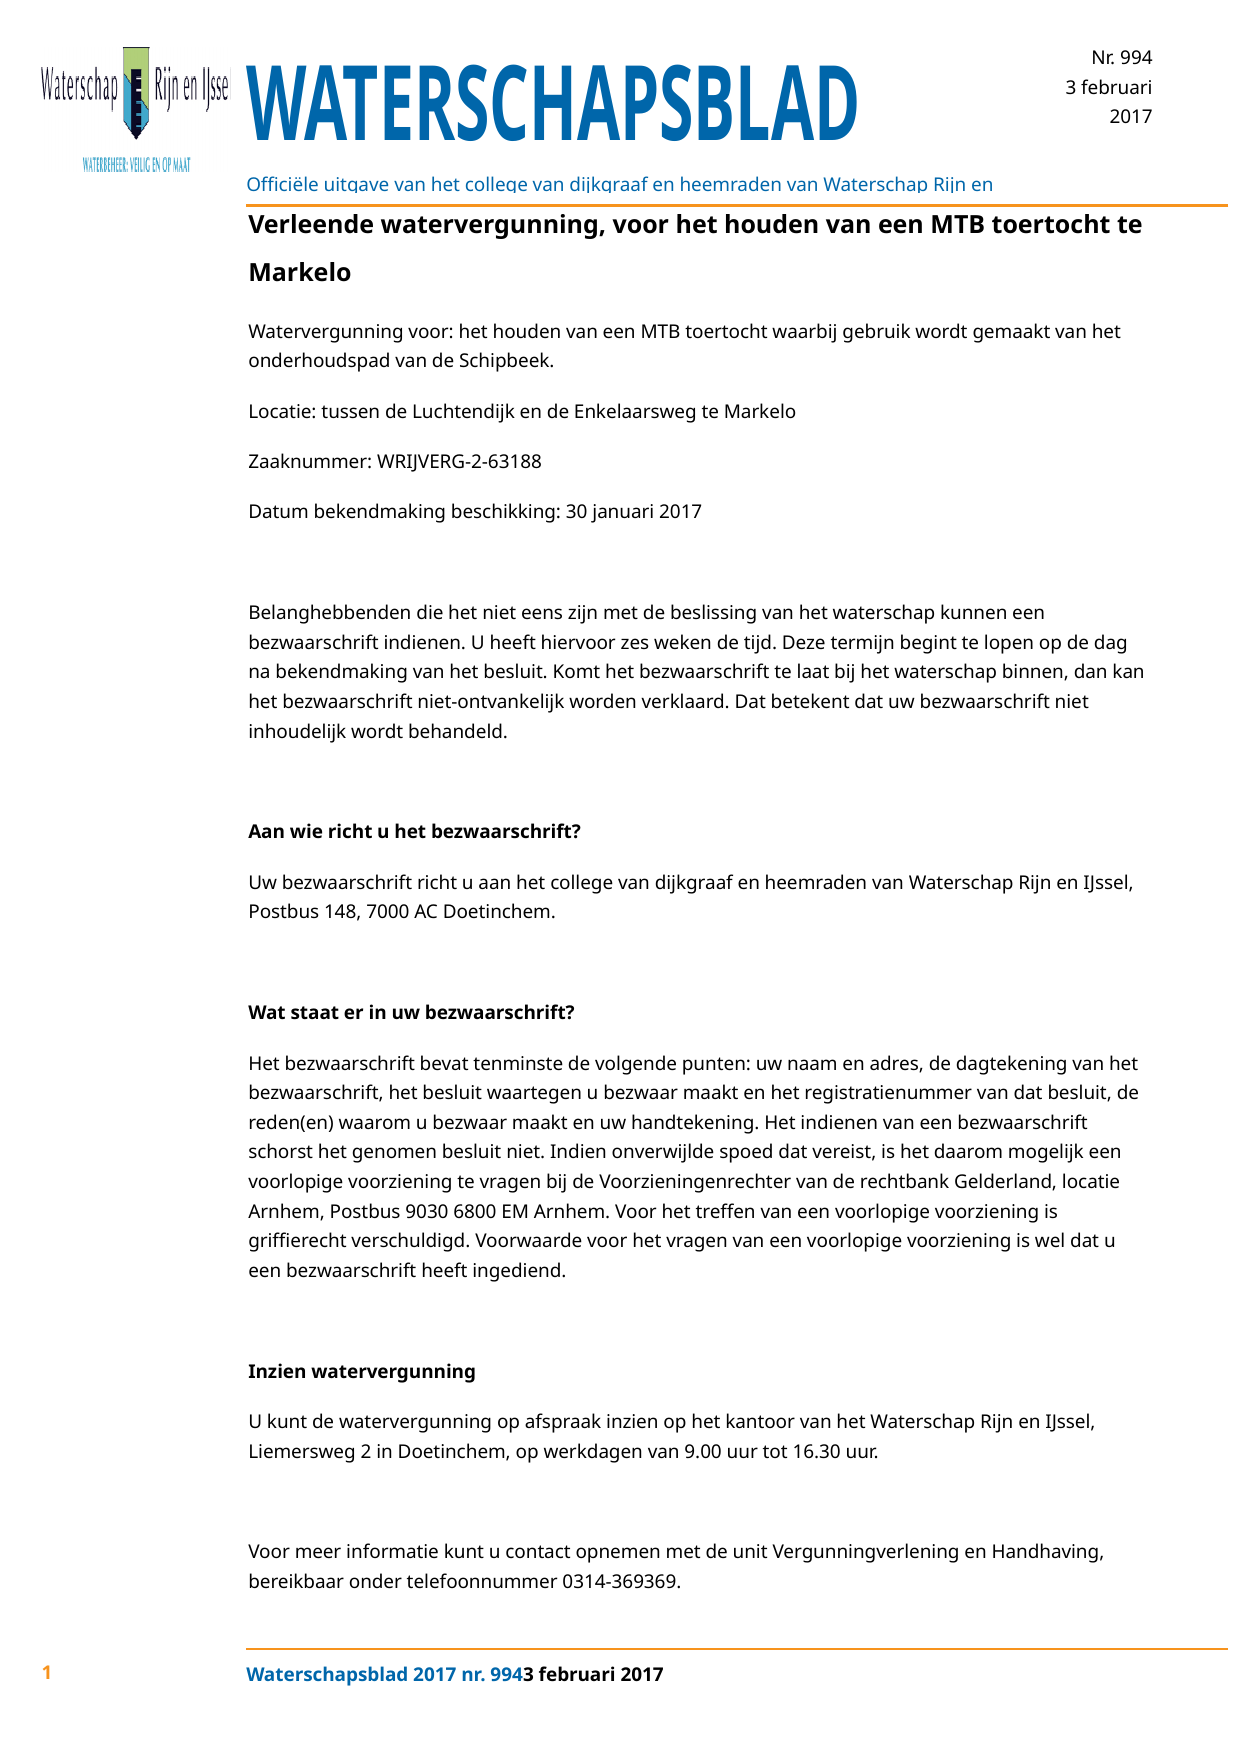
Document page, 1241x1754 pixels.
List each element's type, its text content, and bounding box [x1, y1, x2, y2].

text Inzien watervergunning [248, 1358, 1152, 1384]
text Het bezwaarschrift bevat tenminste de volgende punten: uw naam en adres, de dagtekening van het bezwaarschrift, het besluit waartegen u bezwaar maakt en het registratienummer van dat besluit, de reden(en) waarom u bezwaar maakt en uw handtekening. Het indienen van een bezwaarschrift schorst het genomen besluit niet. Indien onverwijlde spoed dat vereist, is het daarom mogelijk een voorlopige voorziening te vragen bij de Voorzieningenrechter van de rechtbank Gelderland, locatie Arnhem, Postbus 9030 6800 EM Arnhem. Voor het treffen van een voorlopige voorziening is griffierecht verschuldigd. Voorwaarde voor het vragen van een voorlopige voorziening is wel dat u een bezwaarschrift heeft ingediend. [248, 1050, 1152, 1283]
text U kunt de watervergunning op afspraak inzien op het kantoor van het Waterschap Rijn en IJssel, Liemersweg 2 in Doetinchem, op werkdagen van 9.00 uur tot 16.30 uur. [248, 1408, 1152, 1464]
picture [41, 47, 231, 172]
text Verleende watervergunning, voor het houden van een MTB toertocht te Markelo [248, 207, 1152, 288]
text Aan wie richt u het bezwaarschrift? [248, 819, 1152, 844]
text Locatie: tussen de Luchtendijk en de Enkelaarsweg te Markelo [248, 398, 1152, 424]
text Uw bezwaarschrift richt u aan het college van dijkgraaf en heemraden van Waterschap Rijn en IJssel, Postbus 148, 7000 AC Doetinchem. [248, 869, 1152, 924]
text Datum bekendmaking beschikking: 30 januari 2017 [248, 499, 1152, 524]
text Watervergunning voor: het houden van een MTB toertocht waarbij gebruik wordt gemaakt van het onderhoudspad van de Schipbeek. [248, 318, 1152, 373]
text Zaaknummer: WRIJVERG-2-63188 [248, 448, 1152, 474]
text Wat staat er in uw bezwaarschrift? [248, 999, 1152, 1025]
text Belanghebbenden die het niet eens zijn met de beslissing van het waterschap kunnen een bezwaarschrift indienen. U heeft hiervoor zes weken de tijd. Deze termijn begint te lopen op de dag na bekendmaking van het besluit. Komt het bezwaarschrift te laat bij het waterschap binnen, dan kan het bezwaarschrift niet-ontvankelijk worden verklaard. Dat betekent dat uw bezwaarschrift niet inhoudelijk wordt behandeld. [248, 599, 1152, 744]
text Voor meer informatie kunt u contact opnemen met de unit Vergunningverlening en Handhaving, bereikbaar onder telefoonnummer 0314-369369. [248, 1539, 1152, 1594]
